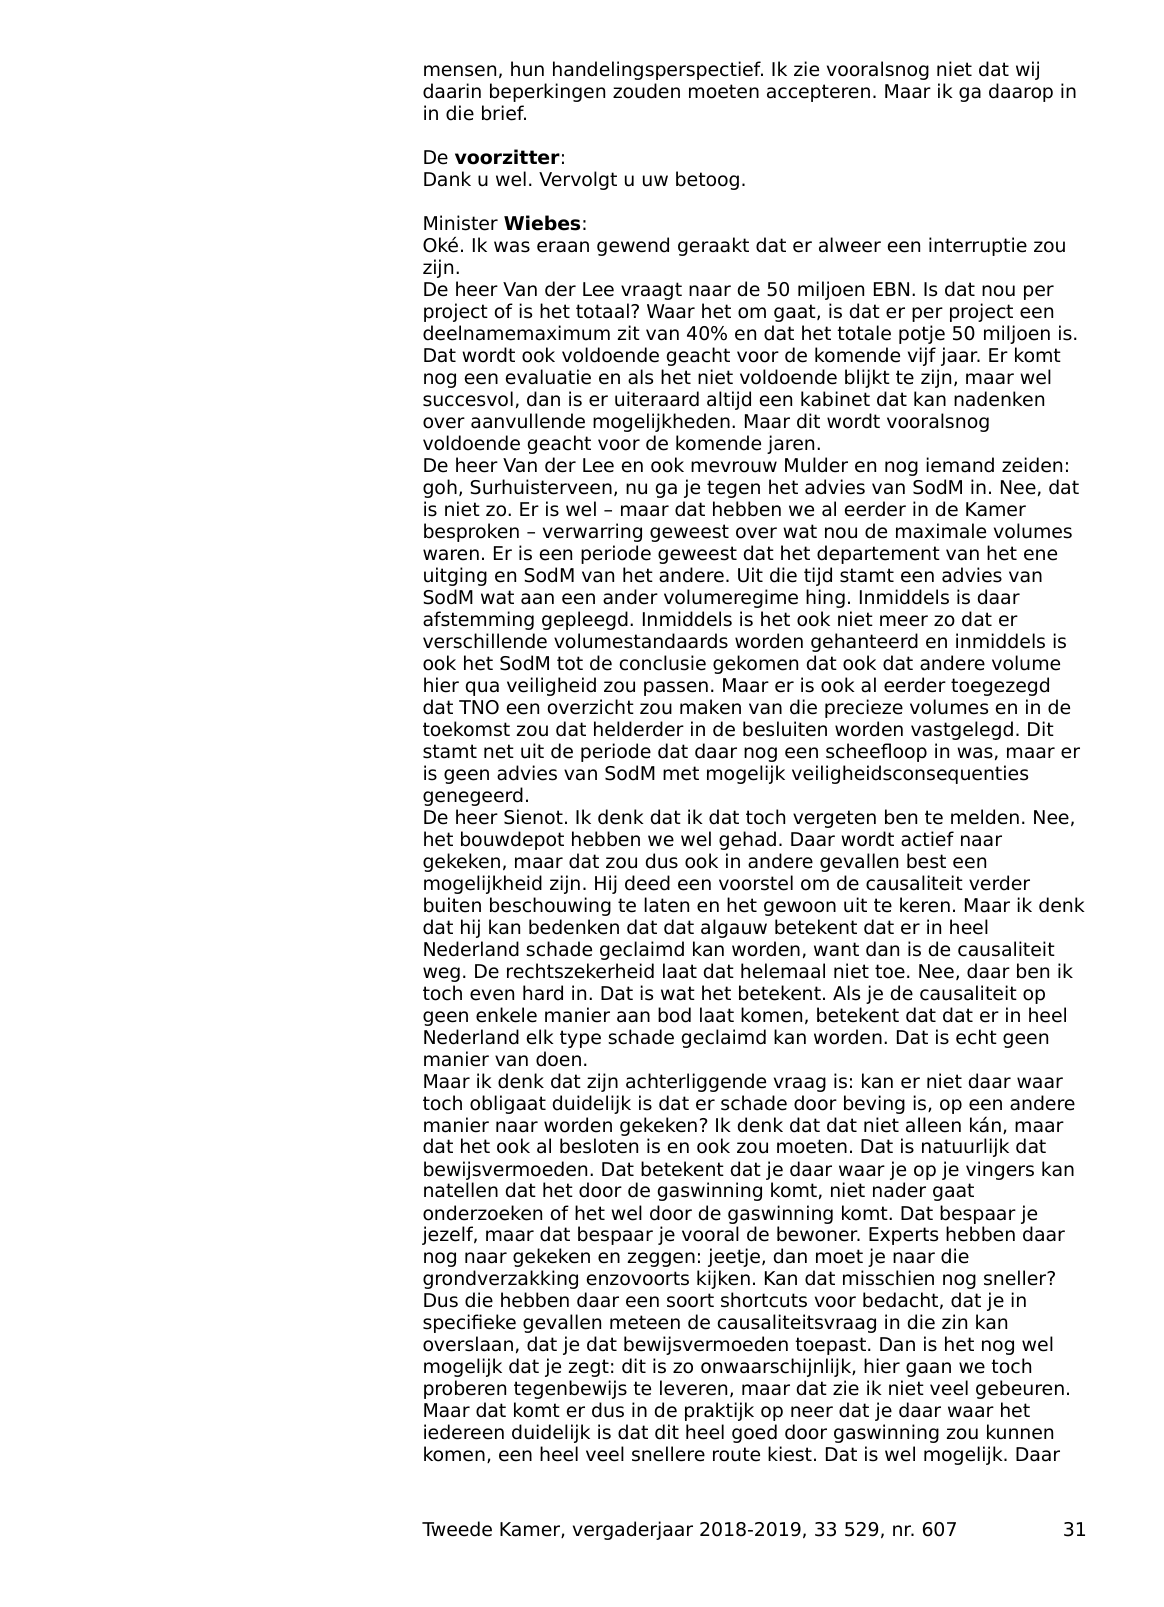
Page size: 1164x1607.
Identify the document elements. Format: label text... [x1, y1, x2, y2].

text De voorzitter: [422, 147, 1087, 169]
text Minister Wiebes: [422, 213, 1087, 235]
text De heer Van der Lee en ook mevrouw Mulder en nog iemand zeiden: goh, Surhuisterveen, nu ga je tegen het advies van SodM in. Nee, dat is niet zo. Er is wel – maar dat hebben we al eerder in de Kamer besproken – verwarring geweest over wat nou de maximale volumes waren. Er is een periode geweest dat het departement van het ene uitging en SodM van het andere. Uit die tijd stamt een advies van SodM wat aan een ander volumeregime hing. Inmiddels is daar afstemming gepleegd. Inmiddels is het ook niet meer zo dat er verschillende volumestandaards worden gehanteerd en inmiddels is ook het SodM tot de conclusie gekomen dat ook dat andere volume hier qua veiligheid zou passen. Maar er is ook al eerder toegezegd dat TNO een overzicht zou maken van die precieze volumes en in de toekomst zou dat helderder in de besluiten worden vastgelegd. Dit stamt net uit de periode dat daar nog een scheefloop in was, maar er is geen advies van SodM met mogelijk veiligheidsconsequenties genegeerd. [422, 455, 1087, 807]
text mensen, hun handelingsperspectief. Ik zie vooralsnog niet dat wij daarin beperkingen zouden moeten accepteren. Maar ik ga daarop in in die brief. [422, 59, 1087, 125]
text Dank u wel. Vervolgt u uw betoog. [422, 169, 1087, 191]
text De heer Van der Lee vraagt naar de 50 miljoen EBN. Is dat nou per project of is het totaal? Waar het om gaat, is dat er per project een deelnamemaximum zit van 40% en dat het totale potje 50 miljoen is. Dat wordt ook voldoende geacht voor de komende vijf jaar. Er komt nog een evaluatie en als het niet voldoende blijkt te zijn, maar wel succesvol, dan is er uiteraard altijd een kabinet dat kan nadenken over aanvullende mogelijkheden. Maar dit wordt vooralsnog voldoende geacht voor de komende jaren. [422, 279, 1087, 455]
text De heer Sienot. Ik denk dat ik dat toch vergeten ben te melden. Nee, het bouwdepot hebben we wel gehad. Daar wordt actief naar gekeken, maar dat zou dus ook in andere gevallen best een mogelijkheid zijn. Hij deed een voorstel om de causaliteit verder buiten beschouwing te laten en het gewoon uit te keren. Maar ik denk dat hij kan bedenken dat dat algauw betekent dat er in heel Nederland schade geclaimd kan worden, want dan is de causaliteit weg. De rechtszekerheid laat dat helemaal niet toe. Nee, daar ben ik toch even hard in. Dat is wat het betekent. Als je de causaliteit op geen enkele manier aan bod laat komen, betekent dat dat er in heel Nederland elk type schade geclaimd kan worden. Dat is echt geen manier van doen. [422, 807, 1087, 1071]
text Oké. Ik was eraan gewend geraakt dat er alweer een interruptie zou zijn. [422, 235, 1087, 279]
text Maar ik denk dat zijn achterliggende vraag is: kan er niet daar waar toch obligaat duidelijk is dat er schade door beving is, op een andere manier naar worden gekeken? Ik denk dat dat niet alleen kán, maar dat het ook al besloten is en ook zou moeten. Dat is natuurlijk dat bewijsvermoeden. Dat betekent dat je daar waar je op je vingers kan natellen dat het door de gaswinning komt, niet nader gaat onderzoeken of het wel door de gaswinning komt. Dat bespaar je jezelf, maar dat bespaar je vooral de bewoner. Experts hebben daar nog naar gekeken en zeggen: jeetje, dan moet je naar die grondverzakking enzovoorts kijken. Kan dat misschien nog sneller? Dus die hebben daar een soort shortcuts voor bedacht, dat je in specifieke gevallen meteen de causaliteitsvraag in die zin kan overslaan, dat je dat bewijsvermoeden toepast. Dan is het nog wel mogelijk dat je zegt: dit is zo onwaarschijnlijk, hier gaan we toch proberen tegenbewijs te leveren, maar dat zie ik niet veel gebeuren. Maar dat komt er dus in de praktijk op neer dat je daar waar het iedereen duidelijk is dat dit heel goed door gaswinning zou kunnen komen, een heel veel snellere route kiest. Dat is wel mogelijk. Daar [422, 1071, 1087, 1466]
